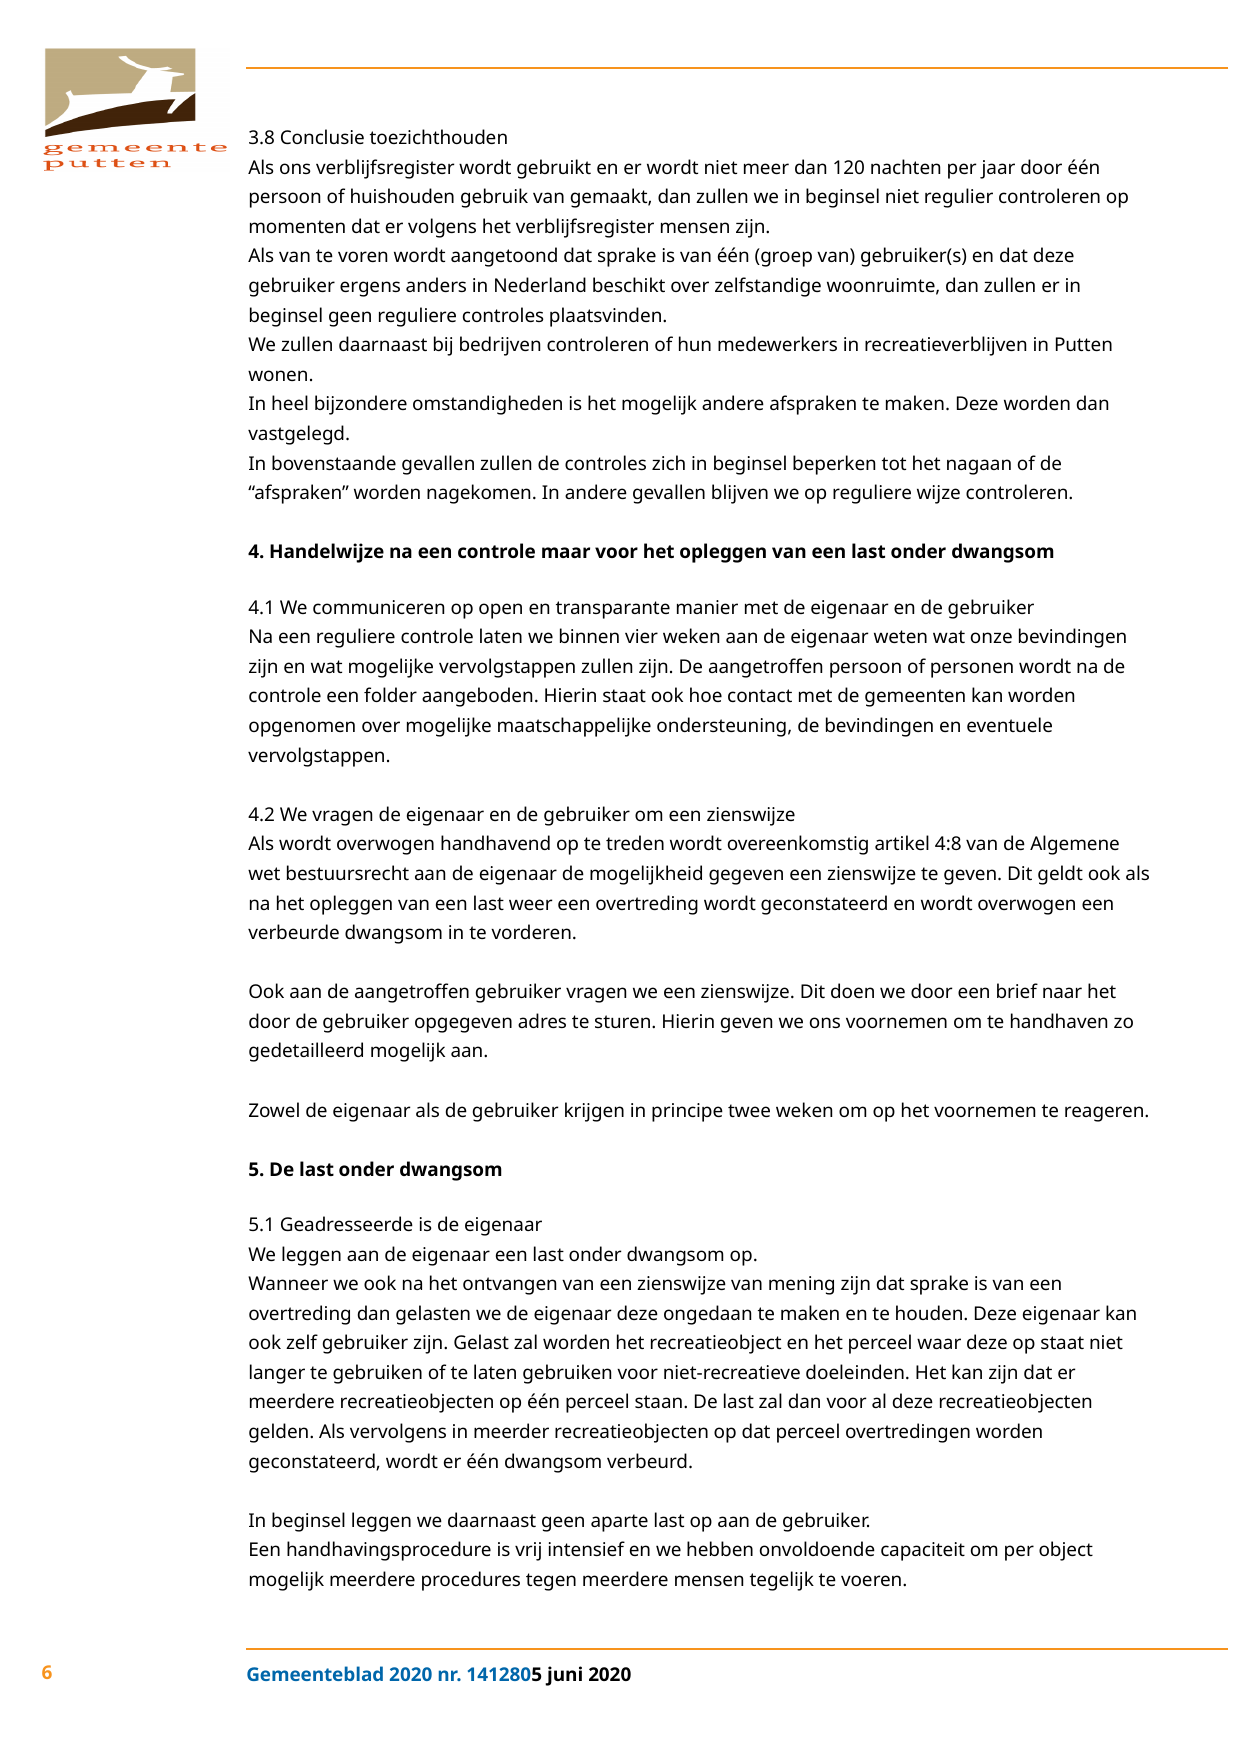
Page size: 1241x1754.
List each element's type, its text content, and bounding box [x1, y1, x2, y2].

text 5. De last onder dwangsom [248, 1156, 1152, 1182]
text Als van te voren wordt aangetoond dat sprake is van één (groep van) gebruiker(s) en dat deze gebruiker ergens anders in Nederland beschikt over zelfstandige woonruimte, dan zullen er in beginsel geen reguliere controles plaatsvinden. [248, 243, 1152, 328]
text We leggen aan de eigenaar een last onder dwangsom op. [248, 1241, 1152, 1267]
text 4.2 We vragen de eigenaar en de gebruiker om een zienswijze [248, 801, 1152, 827]
text In beginsel leggen we daarnaast geen aparte last op aan de gebruiker. [248, 1507, 1152, 1533]
picture [41, 47, 231, 172]
text Zowel de eigenaar als de gebruiker krijgen in principe twee weken om op het voornemen te reageren. [248, 1097, 1152, 1122]
text Na een reguliere controle laten we binnen vier weken aan de eigenaar weten wat onze bevindingen zijn en wat mogelijke vervolgstappen zullen zijn. De aangetroffen persoon of personen wordt na de controle een folder aangeboden. Hierin staat ook hoe contact met de gemeenten kan worden opgenomen over mogelijke maatschappelijke ondersteuning, de bevindingen en eventuele vervolgstappen. [248, 623, 1152, 767]
text Een handhavingsprocedure is vrij intensief en we hebben onvoldoende capaciteit om per object mogelijk meerdere procedures tegen meerdere mensen tegelijk te voeren. [248, 1537, 1152, 1592]
text 3.8 Conclusie toezichthouden [248, 124, 1152, 150]
text Wanneer we ook na het ontvangen van een zienswijze van mening zijn dat sprake is van een overtreding dan gelasten we de eigenaar deze ongedaan te maken en te houden. Deze eigenaar kan ook zelf gebruiker zijn. Gelast zal worden het recreatieobject en het perceel waar deze op staat niet langer te gebruiken of te laten gebruiken voor niet-recreatieve doeleinden. Het kan zijn dat er meerdere recreatieobjecten op één perceel staan. De last zal dan voor al deze recreatieobjecten gelden. Als vervolgens in meerder recreatieobjecten op dat perceel overtredingen worden geconstateerd, wordt er één dwangsom verbeurd. [248, 1270, 1152, 1474]
text Als wordt overwogen handhavend op te treden wordt overeenkomstig artikel 4:8 van de Algemene wet bestuursrecht aan de eigenaar de mogelijkheid gegeven een zienswijze te geven. Dit geldt ook als na het opleggen van een last weer een overtreding wordt geconstateerd en wordt overwogen een verbeurde dwangsom in te vorderen. [248, 831, 1152, 945]
text In bovenstaande gevallen zullen de controles zich in beginsel beperken tot het nagaan of de “afspraken” worden nagekomen. In andere gevallen blijven we op reguliere wijze controleren. [248, 450, 1152, 505]
text 4.1 We communiceren op open en transparante manier met de eigenaar en de gebruiker [248, 594, 1152, 619]
text Als ons verblijfsregister wordt gebruikt en er wordt niet meer dan 120 nachten per jaar door één persoon of huishouden gebruik van gemaakt, dan zullen we in beginsel niet regulier controleren op momenten dat er volgens het verblijfsregister mensen zijn. [248, 154, 1152, 239]
text 4. Handelwijze na een controle maar voor het opleggen van een last onder dwangsom [248, 538, 1152, 564]
text Ook aan de aangetroffen gebruiker vragen we een zienswijze. Dit doen we door een brief naar het door de gebruiker opgegeven adres te sturen. Hierin geven we ons voornemen om te handhaven zo gedetailleerd mogelijk aan. [248, 978, 1152, 1063]
text We zullen daarnaast bij bedrijven controleren of hun medewerkers in recreatieverblijven in Putten wonen. [248, 331, 1152, 387]
text In heel bijzondere omstandigheden is het mogelijk andere afspraken te maken. Deze worden dan vastgelegd. [248, 391, 1152, 446]
text 5.1 Geadresseerde is de eigenaar [248, 1211, 1152, 1237]
